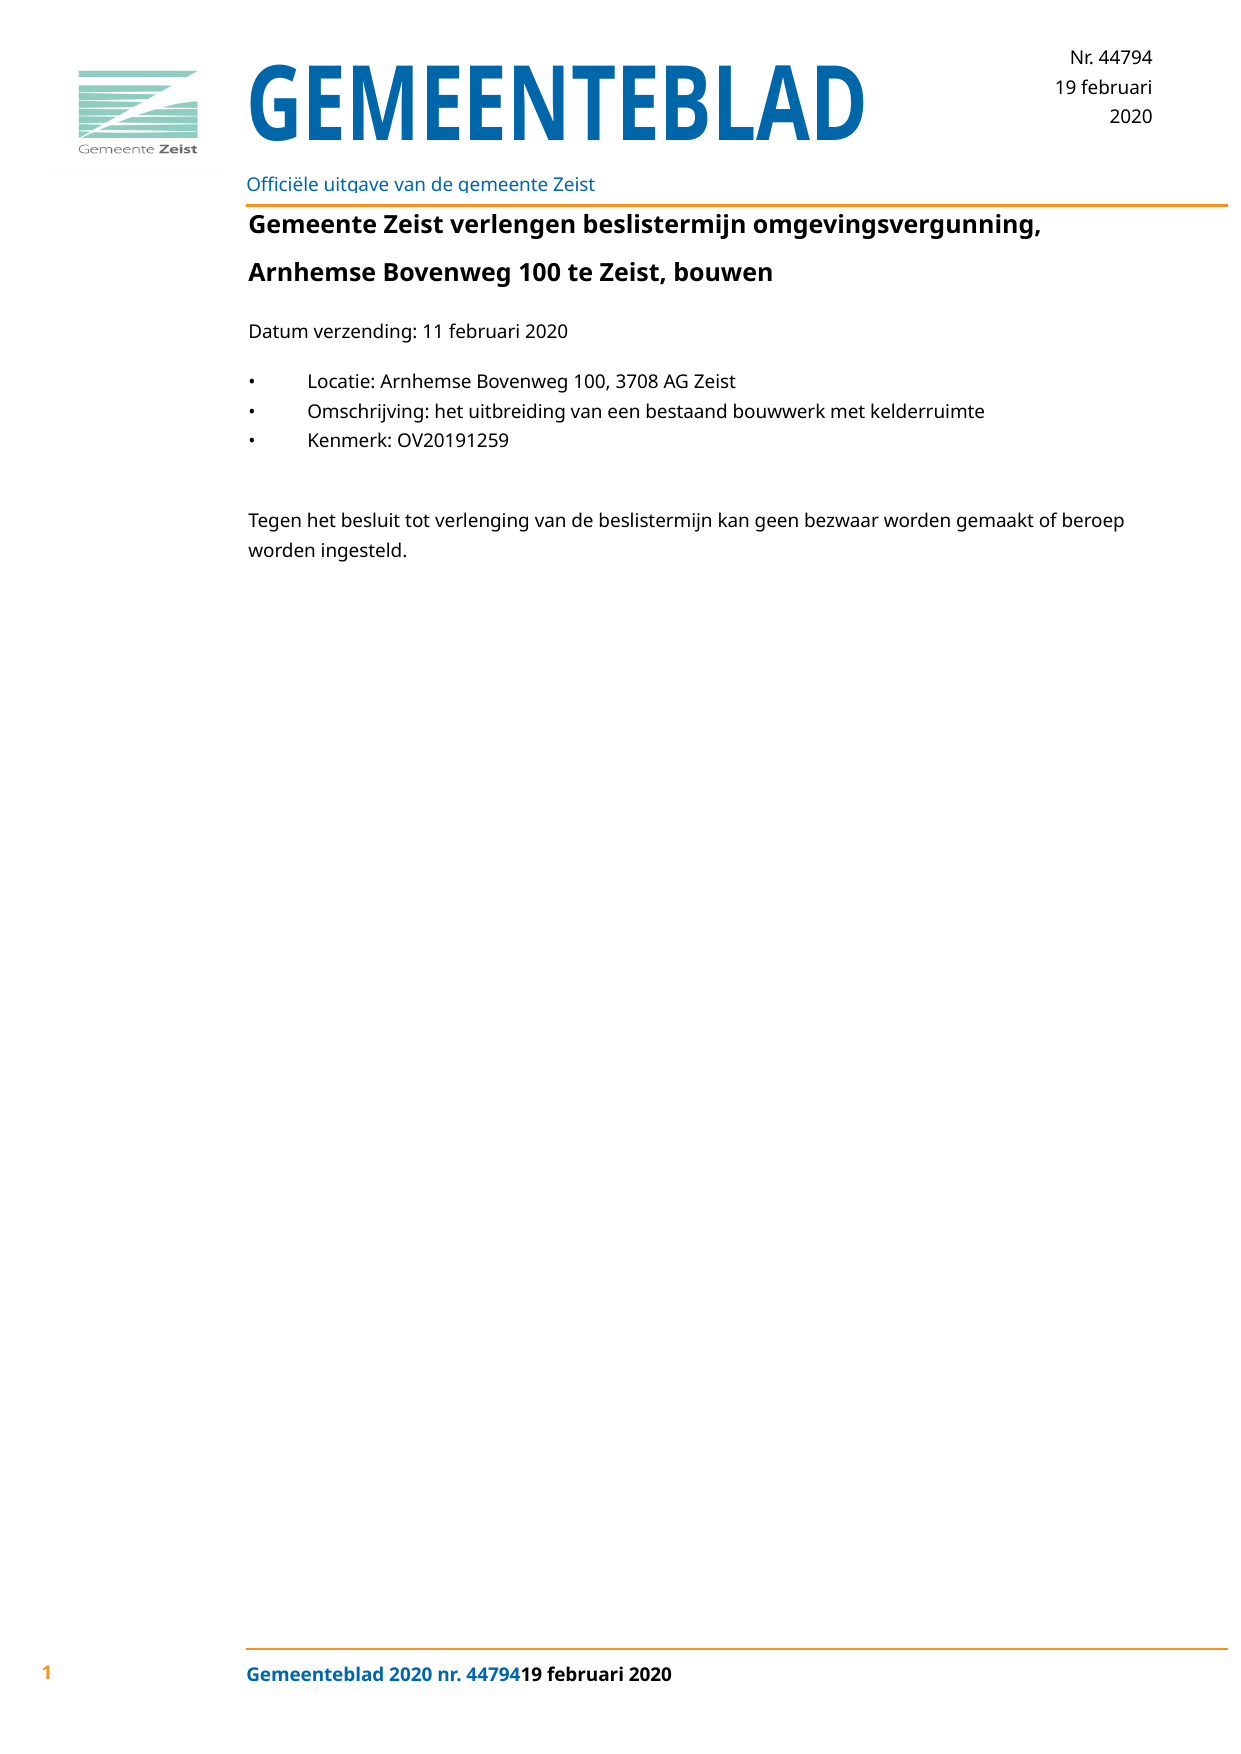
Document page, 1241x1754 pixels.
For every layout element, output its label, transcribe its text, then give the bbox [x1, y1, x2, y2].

text Tegen het besluit tot verlenging van de beslistermijn kan geen bezwaar worden gemaakt of beroep worden ingesteld. [248, 507, 1152, 563]
list Kenmerk: OV20191259 [248, 427, 1152, 453]
list Omschrijving: het uitbreiding van een bestaand bouwwerk met kelderruimte [248, 398, 1152, 424]
list Locatie: Arnhemse Bovenweg 100, 3708 AG Zeist [248, 368, 1152, 394]
text Gemeente Zeist verlengen beslistermijn omgevingsvergunning, Arnhemse Bovenweg 100 te Zeist, bouwen [248, 207, 1152, 288]
picture [41, 47, 231, 172]
text Datum verzending: 11 februari 2020 [248, 318, 1152, 344]
